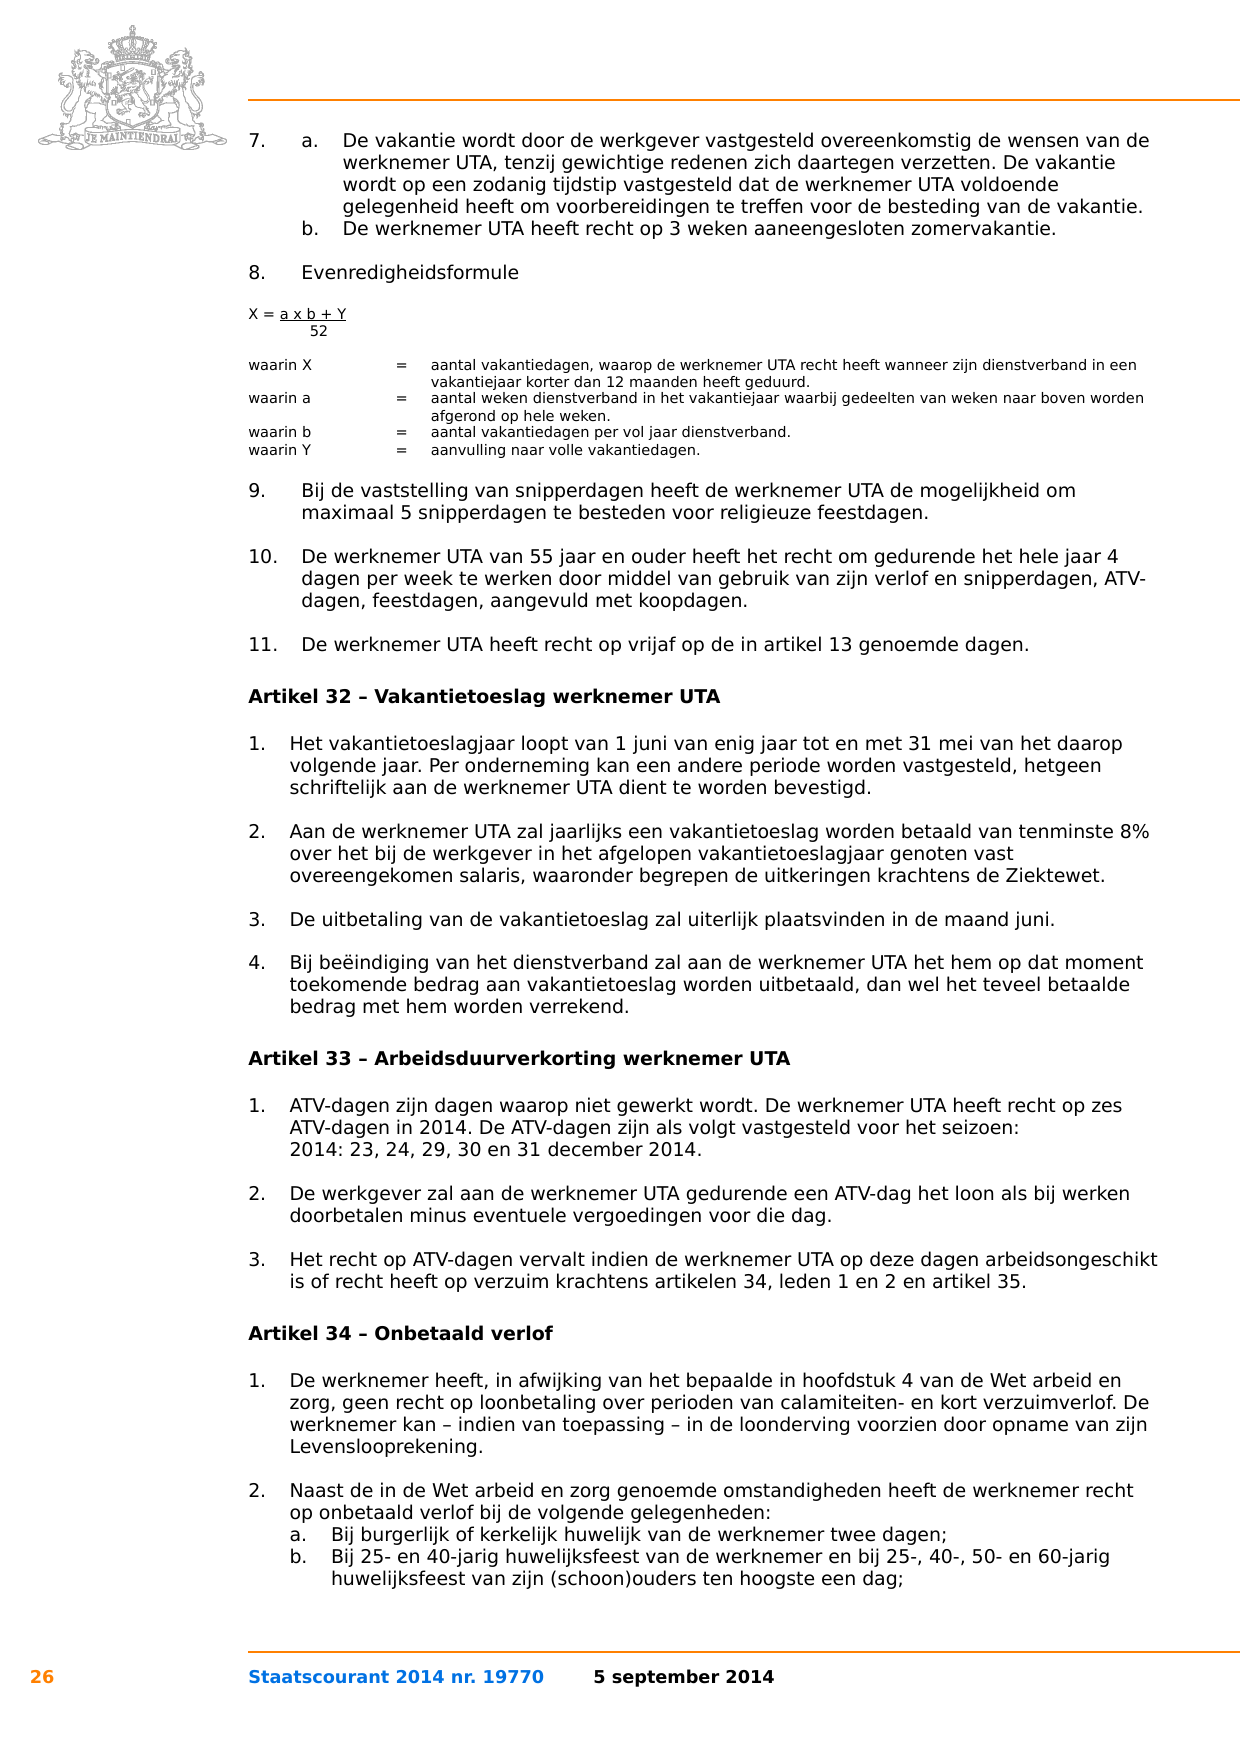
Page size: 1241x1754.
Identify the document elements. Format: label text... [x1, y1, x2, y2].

table_cell [248, 340, 389, 356]
table_cell aanvulling naar volle vakantiedagen. [425, 441, 1163, 458]
table_cell [389, 340, 425, 356]
table_cell waarin Y [248, 441, 389, 458]
table_cell [389, 323, 425, 339]
table_cell = [389, 424, 425, 441]
table_cell = [389, 390, 425, 424]
text a. Bij burgerlijk of kerkelijk huwelijk van de werknemer twee dagen; [289, 1523, 1163, 1546]
text 2. De werkgever zal aan de werknemer UTA gedurende een ATV-dag het loon als bij werken doorbetalen minus eventuele vergoedingen voor die dag. [248, 1183, 1163, 1227]
text 4. Bij beëindiging van het dienstverband zal aan de werknemer UTA het hem op dat moment toekomende bedrag aan vakantietoeslag worden uitbetaald, dan wel het teveel betaalde bedrag met hem worden verrekend. [248, 952, 1163, 1018]
text 3. Het recht op ATV-dagen vervalt indien de werknemer UTA op deze dagen arbeidsongeschikt is of recht heeft op verzuim krachtens artikelen 34, leden 1 en 2 en artikel 35. [248, 1249, 1163, 1293]
text 8. Evenredigheidsformule [248, 262, 1163, 284]
text 1. De werknemer heeft, in afwijking van het bepaalde in hoofdstuk 4 van de Wet arbeid en zorg, geen recht op loonbetaling over perioden van calamiteiten- en kort verzuimverlof. De werknemer kan – indien van toepassing – in de loonderving voorzien door opname van zijn Levenslooprekening. [248, 1370, 1163, 1458]
table_header X = a x b + Y [248, 306, 389, 322]
table_cell waarin X [248, 356, 389, 390]
subtitle Artikel 34 – Onbetaald verlof [248, 1323, 1163, 1345]
subtitle Artikel 33 – Arbeidsduurverkorting werknemer UTA [248, 1048, 1163, 1070]
text 9. Bij de vaststelling van snipperdagen heeft de werknemer UTA de mogelijkheid om maximaal 5 snipperdagen te besteden voor religieuze feestdagen. [248, 480, 1163, 524]
picture [38, 25, 227, 150]
text 11. De werknemer UTA heeft recht op vrijaf op de in artikel 13 genoemde dagen. [248, 634, 1163, 656]
table_cell aantal vakantiedagen per vol jaar dienstverband. [425, 424, 1163, 441]
text 2014: 23, 24, 29, 30 en 31 december 2014. [289, 1139, 1163, 1161]
text 2. Aan de werknemer UTA zal jaarlijks een vakantietoeslag worden betaald van tenminste 8% over het bij de werkgever in het afgelopen vakantietoeslagjaar genoten vast overeengekomen salaris, waaronder begrepen de uitkeringen krachtens de Ziektewet. [248, 821, 1163, 887]
text b. De werknemer UTA heeft recht op 3 weken aaneengesloten zomervakantie. [301, 218, 1163, 240]
text 2. Naast de in de Wet arbeid en zorg genoemde omstandigheden heeft de werknemer recht op onbetaald verlof bij de volgende gelegenheden: [248, 1479, 1163, 1523]
table_cell aantal weken dienstverband in het vakantiejaar waarbij gedeelten van weken naar boven worden afgerond op hele weken. [425, 390, 1163, 424]
table_cell = [389, 356, 425, 390]
table_header [425, 306, 1163, 322]
table_cell 52 [248, 323, 389, 339]
text 1. Het vakantietoeslagjaar loopt van 1 juni van enig jaar tot en met 31 mei van het daarop volgende jaar. Per onderneming kan een andere periode worden vastgesteld, hetgeen schriftelijk aan de werknemer UTA dient te worden bevestigd. [248, 733, 1163, 799]
table_cell = [389, 441, 425, 458]
table_cell waarin a [248, 390, 389, 424]
text 1. ATV-dagen zijn dagen waarop niet gewerkt wordt. De werknemer UTA heeft recht op zes ATV-dagen in 2014. De ATV-dagen zijn als volgt vastgesteld voor het seizoen: [248, 1095, 1163, 1139]
table_cell waarin b [248, 424, 389, 441]
subtitle Artikel 32 – Vakantietoeslag werknemer UTA [248, 686, 1163, 708]
text b. Bij 25- en 40-jarig huwelijksfeest van de werknemer en bij 25-, 40-, 50- en 60-jarig huwelijksfeest van zijn (schoon)ouders ten hoogste een dag; [289, 1546, 1163, 1589]
text 7. a. De vakantie wordt door de werkgever vastgesteld overeenkomstig de wensen van de werknemer UTA, tenzij gewichtige redenen zich daartegen verzetten. De vakantie wordt op een zodanig tijdstip vastgesteld dat de werknemer UTA voldoende gelegenheid heeft om voorbereidingen te treffen voor de besteding van de vakantie. [248, 130, 1163, 218]
table_cell [425, 323, 1163, 339]
table_header [389, 306, 425, 322]
table_cell [425, 340, 1163, 356]
text 10. De werknemer UTA van 55 jaar en ouder heeft het recht om gedurende het hele jaar 4 dagen per week te werken door middel van gebruik van zijn verlof en snipperdagen, ATV-dagen, feestdagen, aangevuld met koopdagen. [248, 546, 1163, 612]
text 3. De uitbetaling van de vakantietoeslag zal uiterlijk plaatsvinden in de maand juni. [248, 908, 1163, 930]
table_cell aantal vakantiedagen, waarop de werknemer UTA recht heeft wanneer zijn dienstverband in een vakantiejaar korter dan 12 maanden heeft geduurd. [425, 356, 1163, 390]
